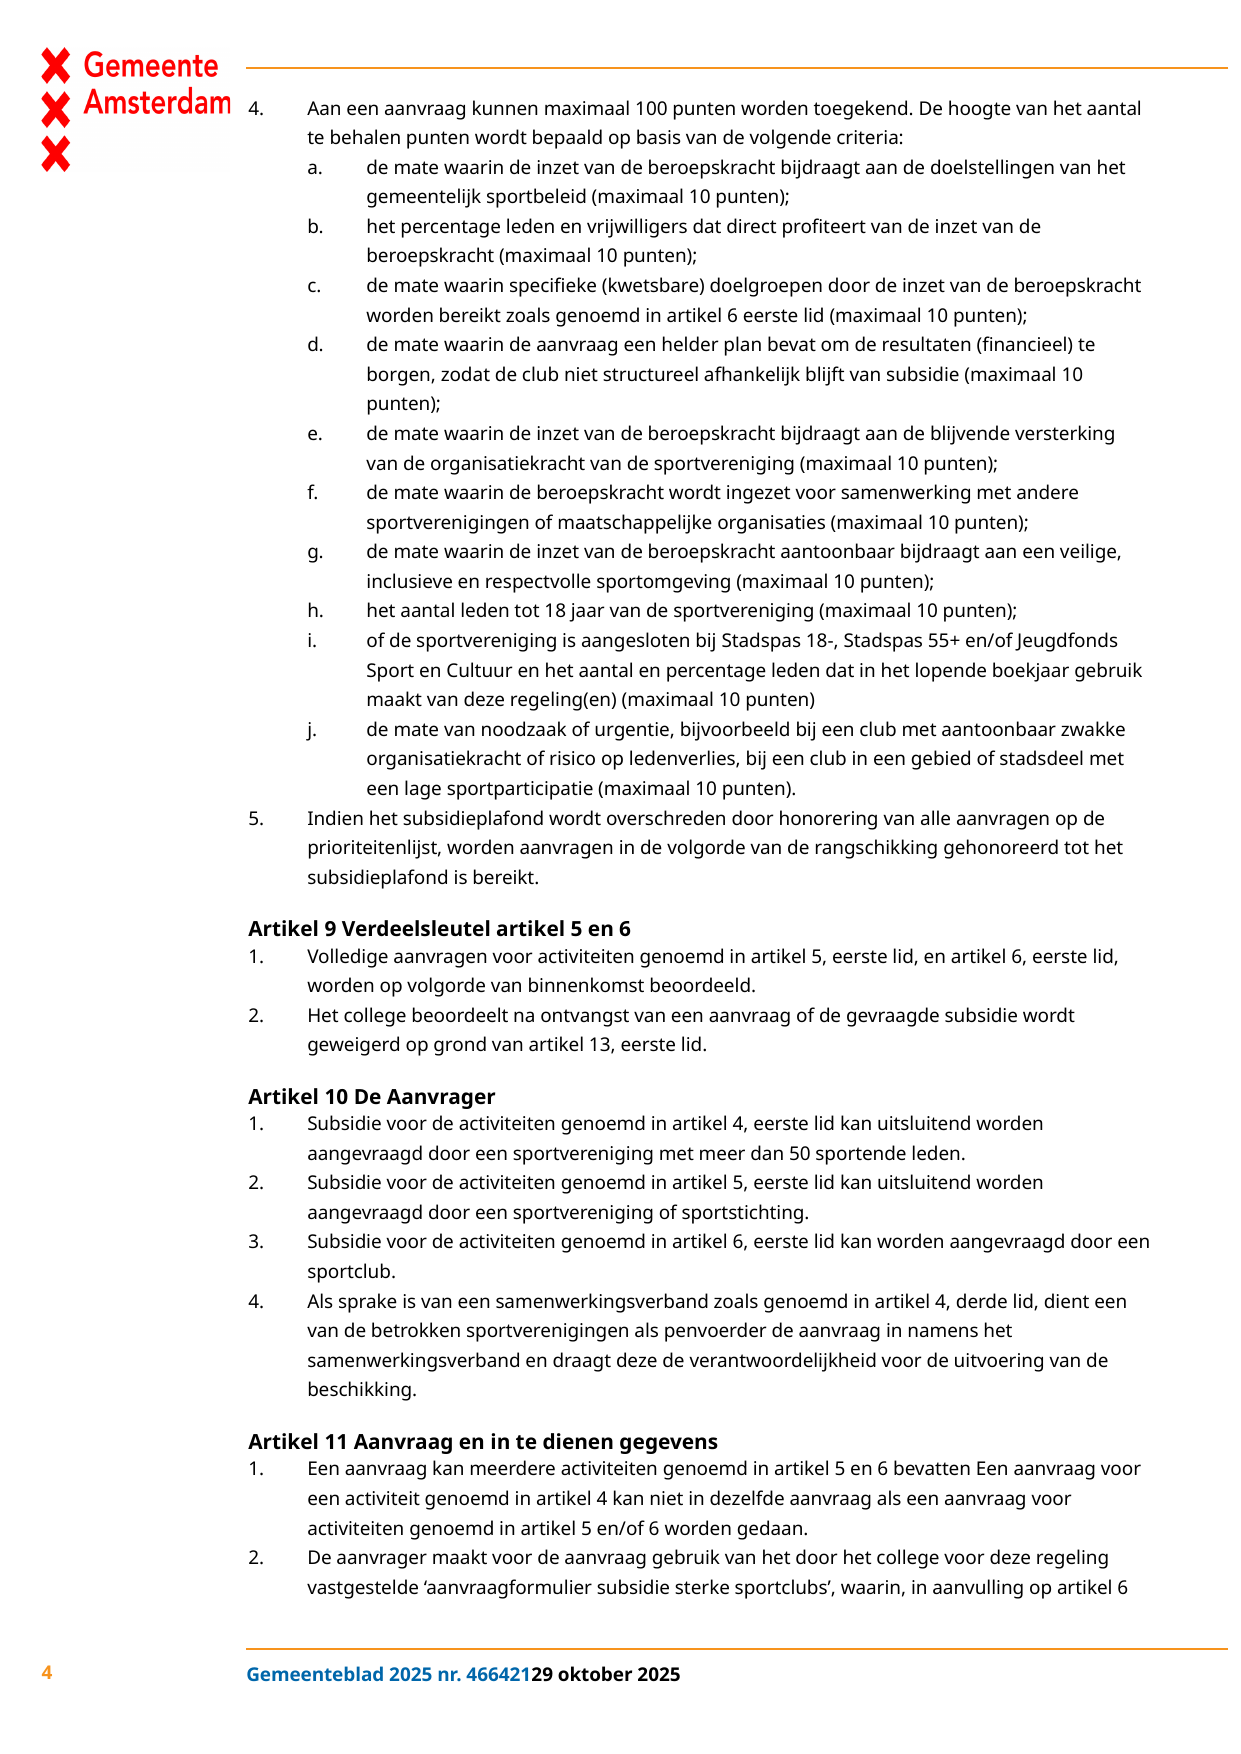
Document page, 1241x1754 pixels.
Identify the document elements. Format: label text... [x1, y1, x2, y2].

list de mate waarin de inzet van de beroepskracht bijdraagt aan de doelstellingen van het gemeentelijk sportbeleid (maximaal 10 punten); [307, 154, 1152, 209]
list de mate waarin de beroepskracht wordt ingezet voor samenwerking met andere sportverenigingen of maatschappelijke organisaties (maximaal 10 punten); [307, 479, 1152, 535]
list het aantal leden tot 18 jaar van de sportvereniging (maximaal 10 punten); [307, 598, 1152, 623]
list Als sprake is van een samenwerkingsverband zoals genoemd in artikel 4, derde lid, dient een van de betrokken sportverenigingen als penvoerder de aanvraag in namens het samenwerkingsverband en draagt deze de verantwoordelijkheid voor de uitvoering van de beschikking. [248, 1288, 1152, 1402]
text Artikel 9 Verdeelsleutel artikel 5 en 6 [248, 914, 1152, 943]
text Artikel 11 Aanvraag en in te dienen gegevens [248, 1427, 1152, 1456]
list De aanvrager maakt voor de aanvraag gebruik van het door het college voor deze regeling vastgestelde ‘aanvraagformulier subsidie sterke sportclubs’, waarin, in aanvulling op artikel 6 [248, 1544, 1152, 1599]
list de mate waarin specifieke (kwetsbare) doelgroepen door de inzet van de beroepskracht worden bereikt zoals genoemd in artikel 6 eerste lid (maximaal 10 punten); [307, 272, 1152, 328]
list Subsidie voor de activiteiten genoemd in artikel 4, eerste lid kan uitsluitend worden aangevraagd door een sportvereniging met meer dan 50 sportende leden. [248, 1110, 1152, 1166]
list Aan een aanvraag kunnen maximaal 100 punten worden toegekend. De hoogte van het aantal te behalen punten wordt bepaald op basis van de volgende criteria: [248, 95, 1152, 150]
list de mate waarin de aanvraag een helder plan bevat om de resultaten (financieel) te borgen, zodat de club niet structureel afhankelijk blijft van subsidie (maximaal 10 punten); [307, 331, 1152, 416]
list de mate van noodzaak of urgentie, bijvoorbeeld bij een club met aantoonbaar zwakke organisatiekracht of risico op ledenverlies, bij een club in een gebied of stadsdeel met een lage sportparticipatie (maximaal 10 punten). [307, 716, 1152, 801]
list Indien het subsidieplafond wordt overschreden door honorering van alle aanvragen op de prioriteitenlijst, worden aanvragen in de volgorde van de rangschikking gehonoreerd tot het subsidieplafond is bereikt. [248, 805, 1152, 890]
picture [41, 47, 231, 172]
list Een aanvraag kan meerdere activiteiten genoemd in artikel 5 en 6 bevatten Een aanvraag voor een activiteit genoemd in artikel 4 kan niet in dezelfde aanvraag als een aanvraag voor activiteiten genoemd in artikel 5 en/of 6 worden gedaan. [248, 1456, 1152, 1540]
list het percentage leden en vrijwilligers dat direct profiteert van de inzet van de beroepskracht (maximaal 10 punten); [307, 213, 1152, 268]
list Volledige aanvragen voor activiteiten genoemd in artikel 5, eerste lid, en artikel 6, eerste lid, worden op volgorde van binnenkomst beoordeeld. [248, 943, 1152, 998]
list de mate waarin de inzet van de beroepskracht aantoonbaar bijdraagt aan een veilige, inclusieve en respectvolle sportomgeving (maximaal 10 punten); [307, 538, 1152, 594]
list Subsidie voor de activiteiten genoemd in artikel 5, eerste lid kan uitsluitend worden aangevraagd door een sportvereniging of sportstichting. [248, 1169, 1152, 1225]
text Artikel 10 De Aanvrager [248, 1082, 1152, 1110]
list of de sportvereniging is aangesloten bij Stadspas 18-, Stadspas 55+ en/of Jeugdfonds Sport en Cultuur en het aantal en percentage leden dat in het lopende boekjaar gebruik maakt van deze regeling(en) (maximaal 10 punten) [307, 627, 1152, 712]
list Subsidie voor de activiteiten genoemd in artikel 6, eerste lid kan worden aangevraagd door een sportclub. [248, 1229, 1152, 1284]
list Het college beoordeelt na ontvangst van een aanvraag of de gevraagde subsidie wordt geweigerd op grond van artikel 13, eerste lid. [248, 1002, 1152, 1057]
list de mate waarin de inzet van de beroepskracht bijdraagt aan de blijvende versterking van de organisatiekracht van de sportvereniging (maximaal 10 punten); [307, 420, 1152, 476]
